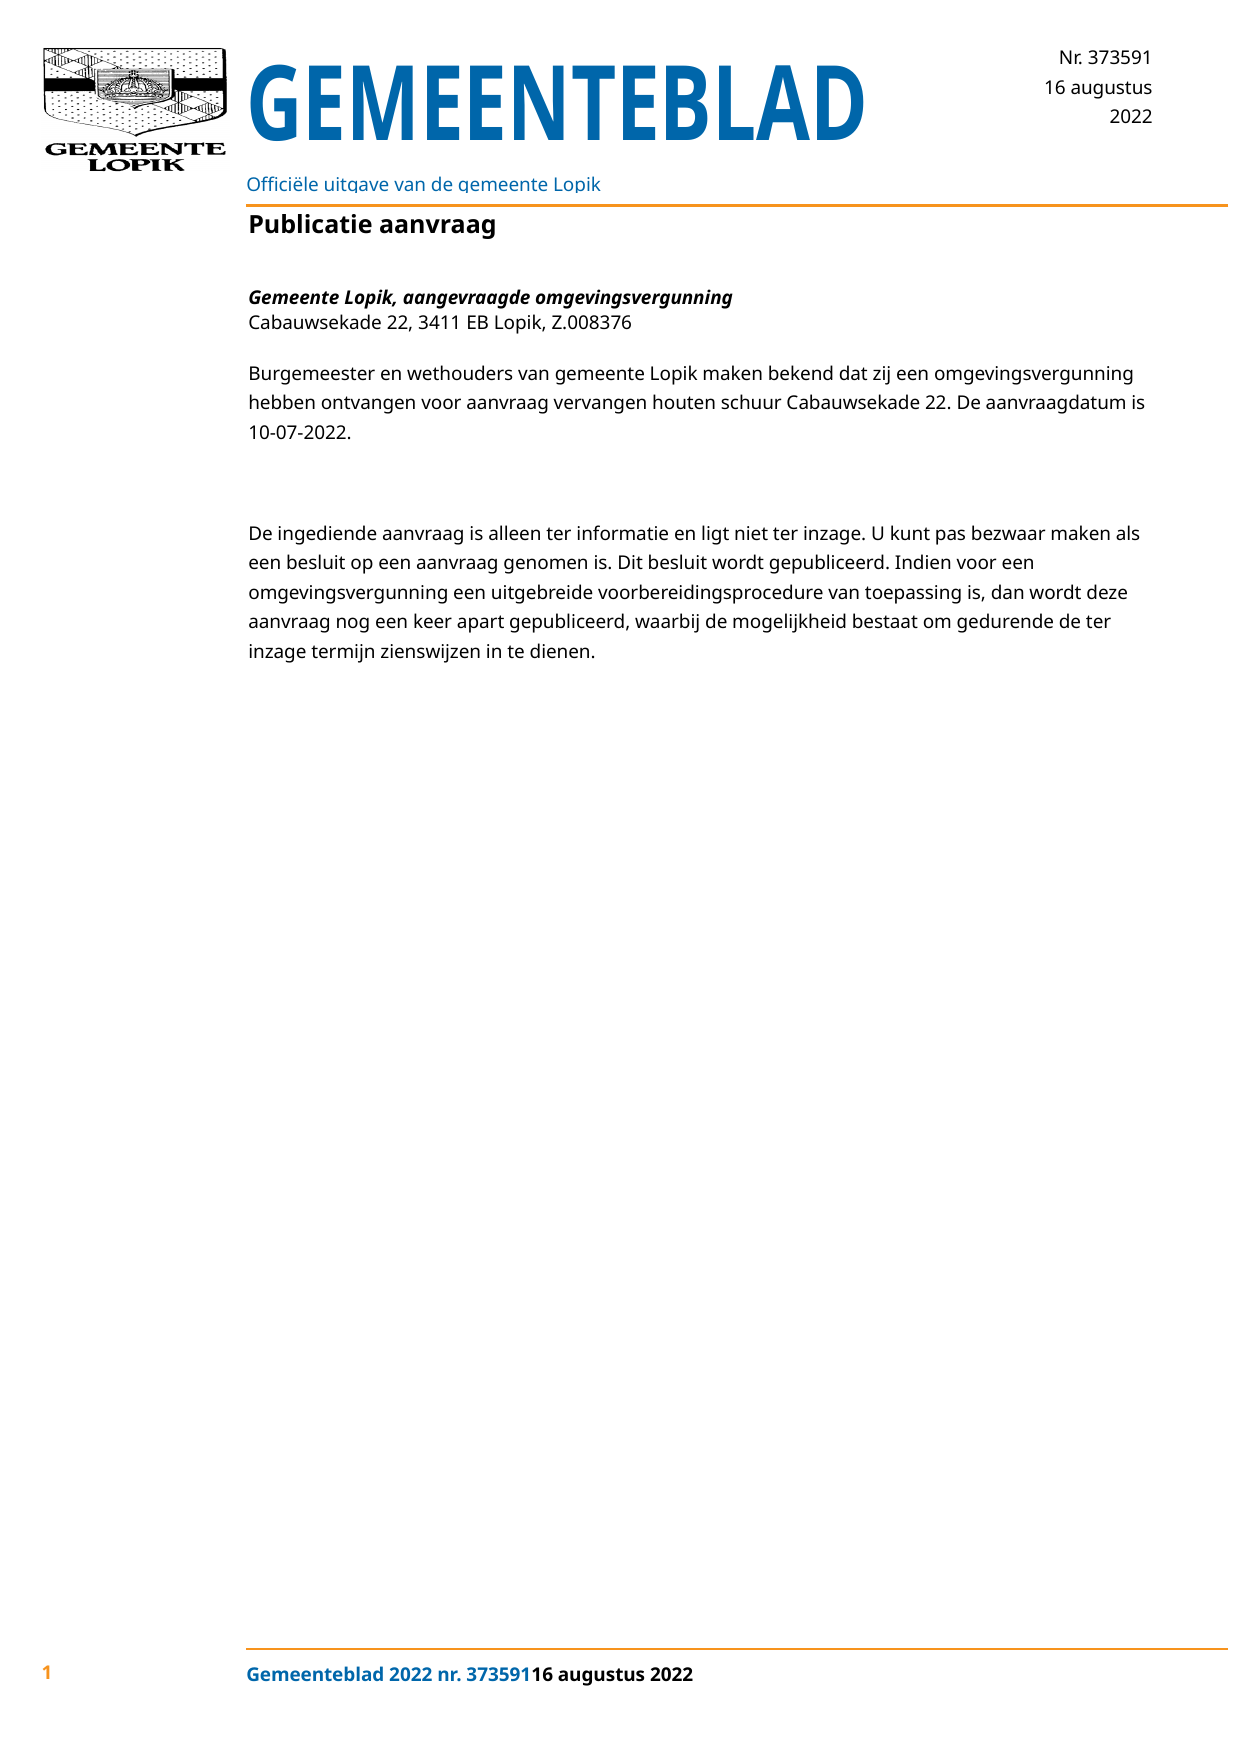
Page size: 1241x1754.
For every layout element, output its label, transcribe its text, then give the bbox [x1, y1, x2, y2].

text Cabauwsekade 22, 3411 EB Lopik, Z.008376 [248, 309, 1152, 335]
text Burgemeester en wethouders van gemeente Lopik maken bekend dat zij een omgevingsvergunning hebben ontvangen voor aanvraag vervangen houten schuur Cabauwsekade 22. De aanvraagdatum is 10-07-2022. [248, 360, 1152, 445]
text De ingediende aanvraag is alleen ter informatie en ligt niet ter inzage. U kunt pas bezwaar maken als een besluit op een aanvraag genomen is. Dit besluit wordt gepubliceerd. Indien voor een omgevingsvergunning een uitgebreide voorbereidingsprocedure van toepassing is, dan wordt deze aanvraag nog een keer apart gepubliceerd, waarbij de mogelijkheid bestaat om gedurende de ter inzage termijn zienswijzen in te dienen. [248, 520, 1152, 664]
picture [41, 47, 231, 172]
text Gemeente Lopik, aangevraagde omgevingsvergunning [248, 284, 1152, 309]
text Publicatie aanvraag [248, 207, 1152, 241]
